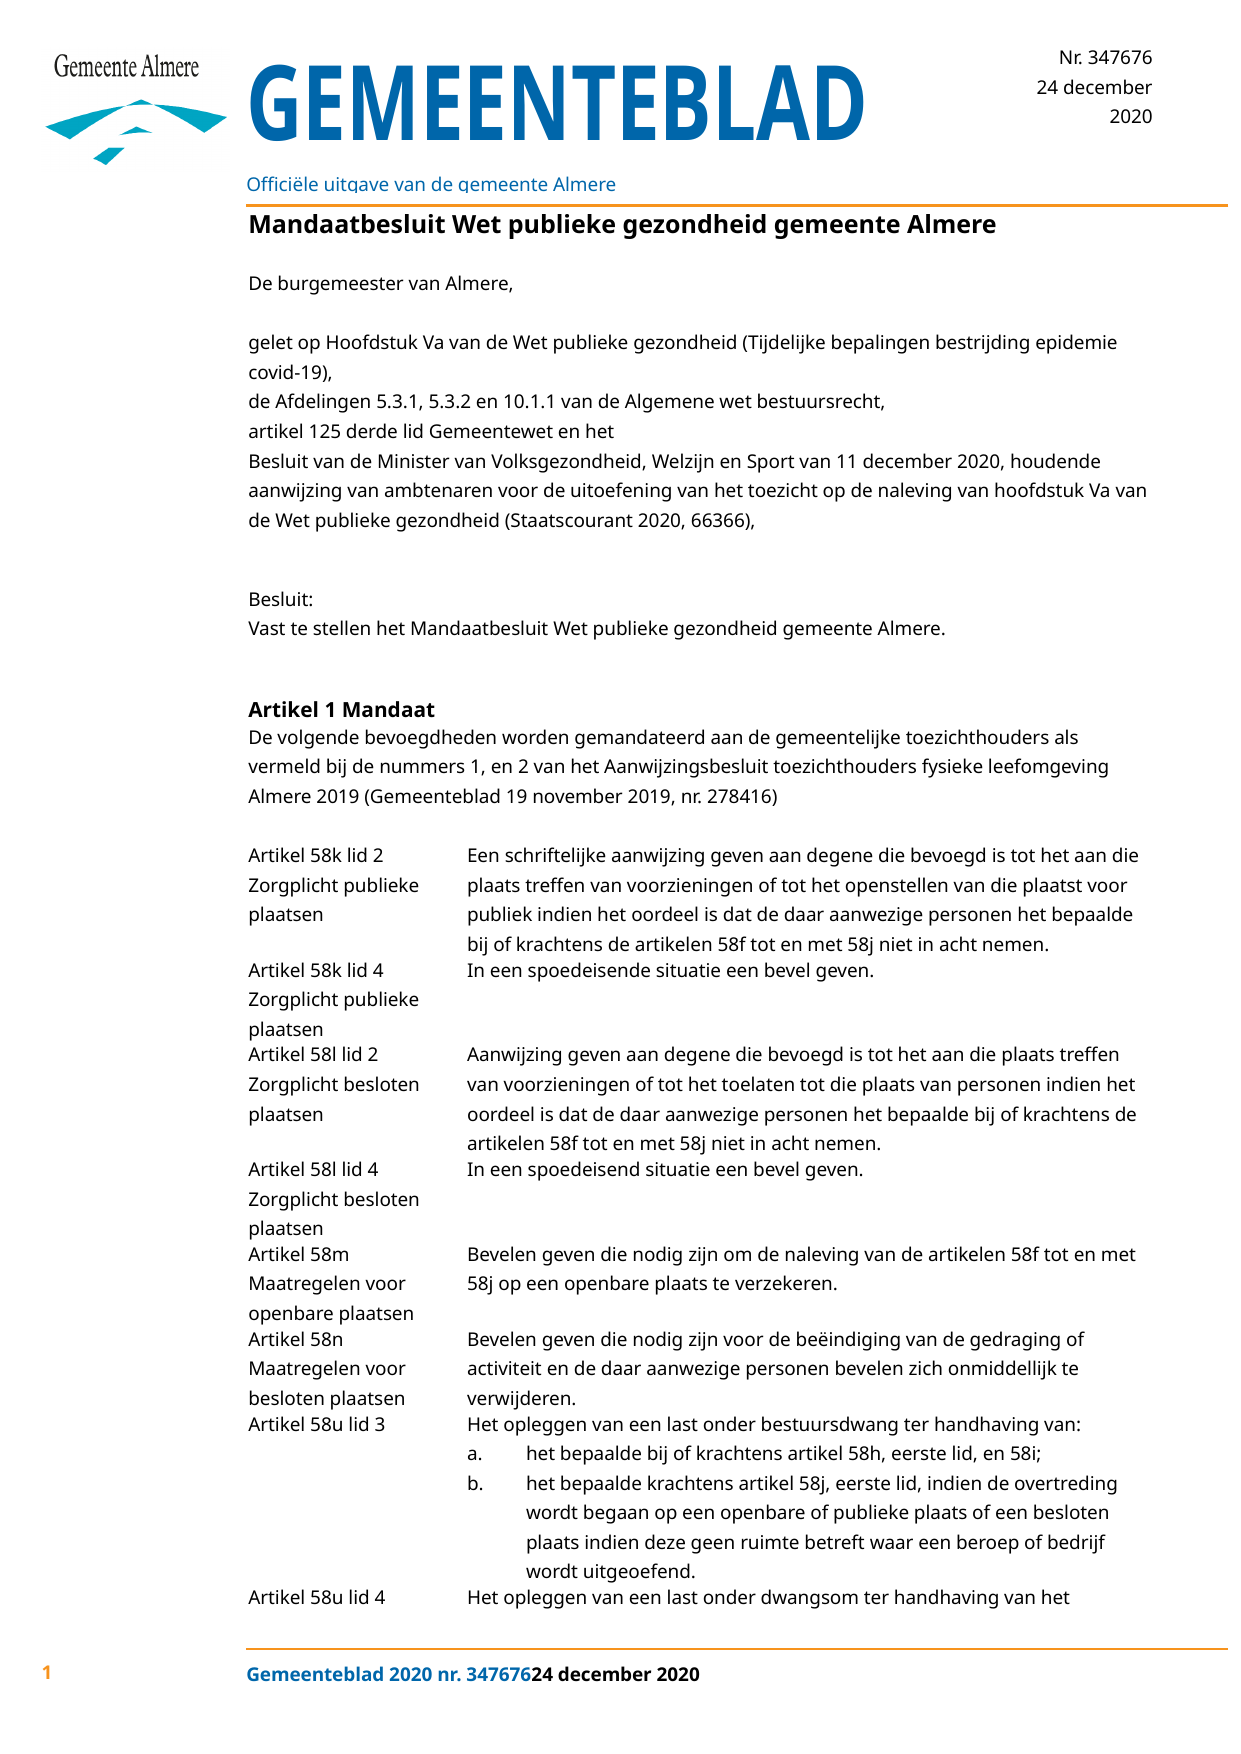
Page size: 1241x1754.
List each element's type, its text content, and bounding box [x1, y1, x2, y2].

table_cell Bevelen geven die nodig zijn voor de beëindiging van de gedraging of activiteit en de daar aanwezige personen bevelen zich onmiddellijk te verwijderen. [467, 1326, 1152, 1411]
table_cell Artikel 58m Maatregelen voor openbare plaatsen [248, 1241, 467, 1326]
table_cell Artikel 58u lid 4 [248, 1585, 467, 1610]
picture [41, 47, 231, 172]
text Vast te stellen het Mandaatbesluit Wet publieke gezondheid gemeente Almere. [248, 615, 1152, 641]
table_cell Bevelen geven die nodig zijn om de naleving van de artikelen 58f tot en met 58j op een openbare plaats te verzekeren. [467, 1241, 1152, 1326]
table_cell Artikel 58l lid 4 Zorgplicht besloten plaatsen [248, 1156, 467, 1241]
table_cell In een spoedeisend situatie een bevel geven. [467, 1156, 1152, 1241]
table_cell Artikel 58l lid 2 Zorgplicht besloten plaatsen [248, 1042, 467, 1156]
table_header Artikel 58k lid 2 Zorgplicht publieke plaatsen [248, 842, 467, 957]
table_cell Artikel 58n Maatregelen voor besloten plaatsen [248, 1326, 467, 1411]
text Besluit: [248, 586, 1152, 612]
text De volgende bevoegdheden worden gemandateerd aan de gemeentelijke toezichthouders als vermeld bij de nummers 1, en 2 van het Aanwijzingsbesluit toezichthouders fysieke leefomgeving Almere 2019 (Gemeenteblad 19 november 2019, nr. 278416) [248, 724, 1152, 809]
table_cell In een spoedeisende situatie een bevel geven. [467, 957, 1152, 1042]
table_cell Het opleggen van een last onder bestuursdwang ter handhaving van: het bepaalde bij of krachtens artikel 58h, eerste lid, en 58i; het bepaalde krachtens artikel 58j, eerste lid, indien de overtreding wordt begaan op een openbare of publieke plaats of een besloten plaats indien deze geen ruimte betreft waar een beroep of bedrijf wordt uitgeoefend. [467, 1411, 1152, 1584]
table_cell Artikel 58k lid 4 Zorgplicht publieke plaatsen [248, 957, 467, 1042]
table_cell Aanwijzing geven aan degene die bevoegd is tot het aan die plaats treffen van voorzieningen of tot het toelaten tot die plaats van personen indien het oordeel is dat de daar aanwezige personen het bepaalde bij of krachtens de artikelen 58f tot en met 58j niet in acht nemen. [467, 1042, 1152, 1156]
text Besluit van de Minister van Volksgezondheid, Welzijn en Sport van 11 december 2020, houdende aanwijzing van ambtenaren voor de uitoefening van het toezicht op de naleving van hoofdstuk Va van de Wet publieke gezondheid (Staatscourant 2020, 66366), [248, 448, 1152, 533]
table_cell Het opleggen van een last onder dwangsom ter handhaving van het [467, 1585, 1152, 1610]
text Artikel 1 Mandaat [248, 695, 1152, 724]
table_cell Artikel 58u lid 3 [248, 1411, 467, 1584]
text de Afdelingen 5.3.1, 5.3.2 en 10.1.1 van de Algemene wet bestuursrecht, [248, 389, 1152, 414]
text De burgemeester van Almere, [248, 270, 1152, 296]
text Mandaatbesluit Wet publieke gezondheid gemeente Almere [248, 207, 1152, 241]
table_header Een schriftelijke aanwijzing geven aan degene die bevoegd is tot het aan die plaats treffen van voorzieningen of tot het openstellen van die plaatst voor publiek indien het oordeel is dat de daar aanwezige personen het bepaalde bij of krachtens de artikelen 58f tot en met 58j niet in acht nemen. [467, 842, 1152, 957]
text artikel 125 derde lid Gemeentewet en het [248, 418, 1152, 444]
text gelet op Hoofdstuk Va van de Wet publieke gezondheid (Tijdelijke bepalingen bestrijding epidemie covid-19), [248, 329, 1152, 385]
